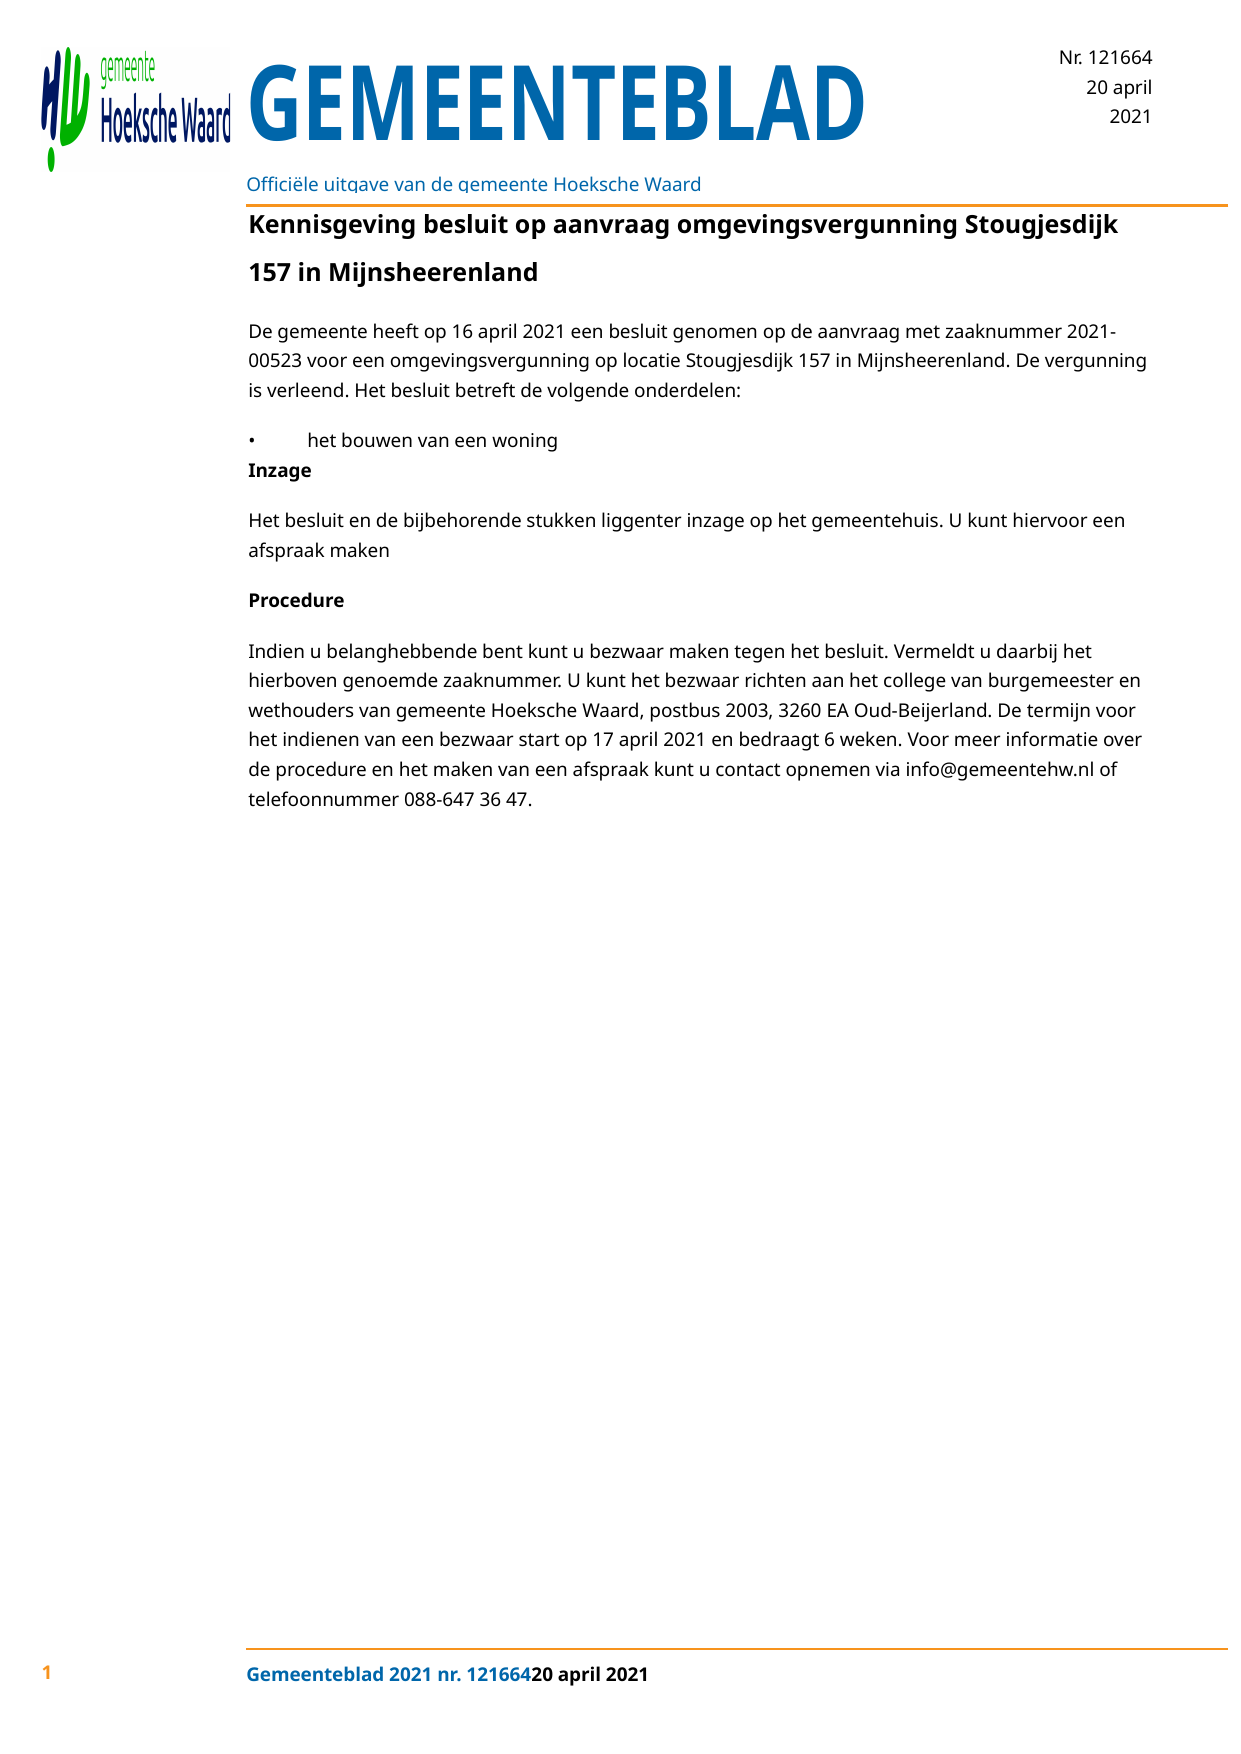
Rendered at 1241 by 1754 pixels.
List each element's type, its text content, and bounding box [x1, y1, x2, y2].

text Kennisgeving besluit op aanvraag omgevingsvergunning Stougjesdijk 157 in Mijnsheerenland [248, 207, 1152, 288]
picture [41, 47, 231, 172]
text Het besluit en de bijbehorende stukken liggenter inzage op het gemeentehuis. U kunt hiervoor een afspraak maken [248, 507, 1152, 563]
text Inzage [248, 457, 1152, 483]
text Procedure [248, 587, 1152, 613]
text Indien u belanghebbende bent kunt u bezwaar maken tegen het besluit. Vermeldt u daarbij het hierboven genoemde zaaknummer. U kunt het bezwaar richten aan het college van burgemeester en wethouders van gemeente Hoeksche Waard, postbus 2003, 3260 EA Oud-Beijerland. De termijn voor het indienen van een bezwaar start op 17 april 2021 en bedraagt 6 weken. Voor meer informatie over de procedure en het maken van een afspraak kunt u contact opnemen via info@gemeentehw.nl of telefoonnummer 088-647 36 47. [248, 638, 1152, 812]
list het bouwen van een woning [248, 427, 1152, 453]
text De gemeente heeft op 16 april 2021 een besluit genomen op de aanvraag met zaaknummer 2021-00523 voor een omgevingsvergunning op locatie Stougjesdijk 157 in Mijnsheerenland. De vergunning is verleend. Het besluit betreft de volgende onderdelen: [248, 318, 1152, 403]
